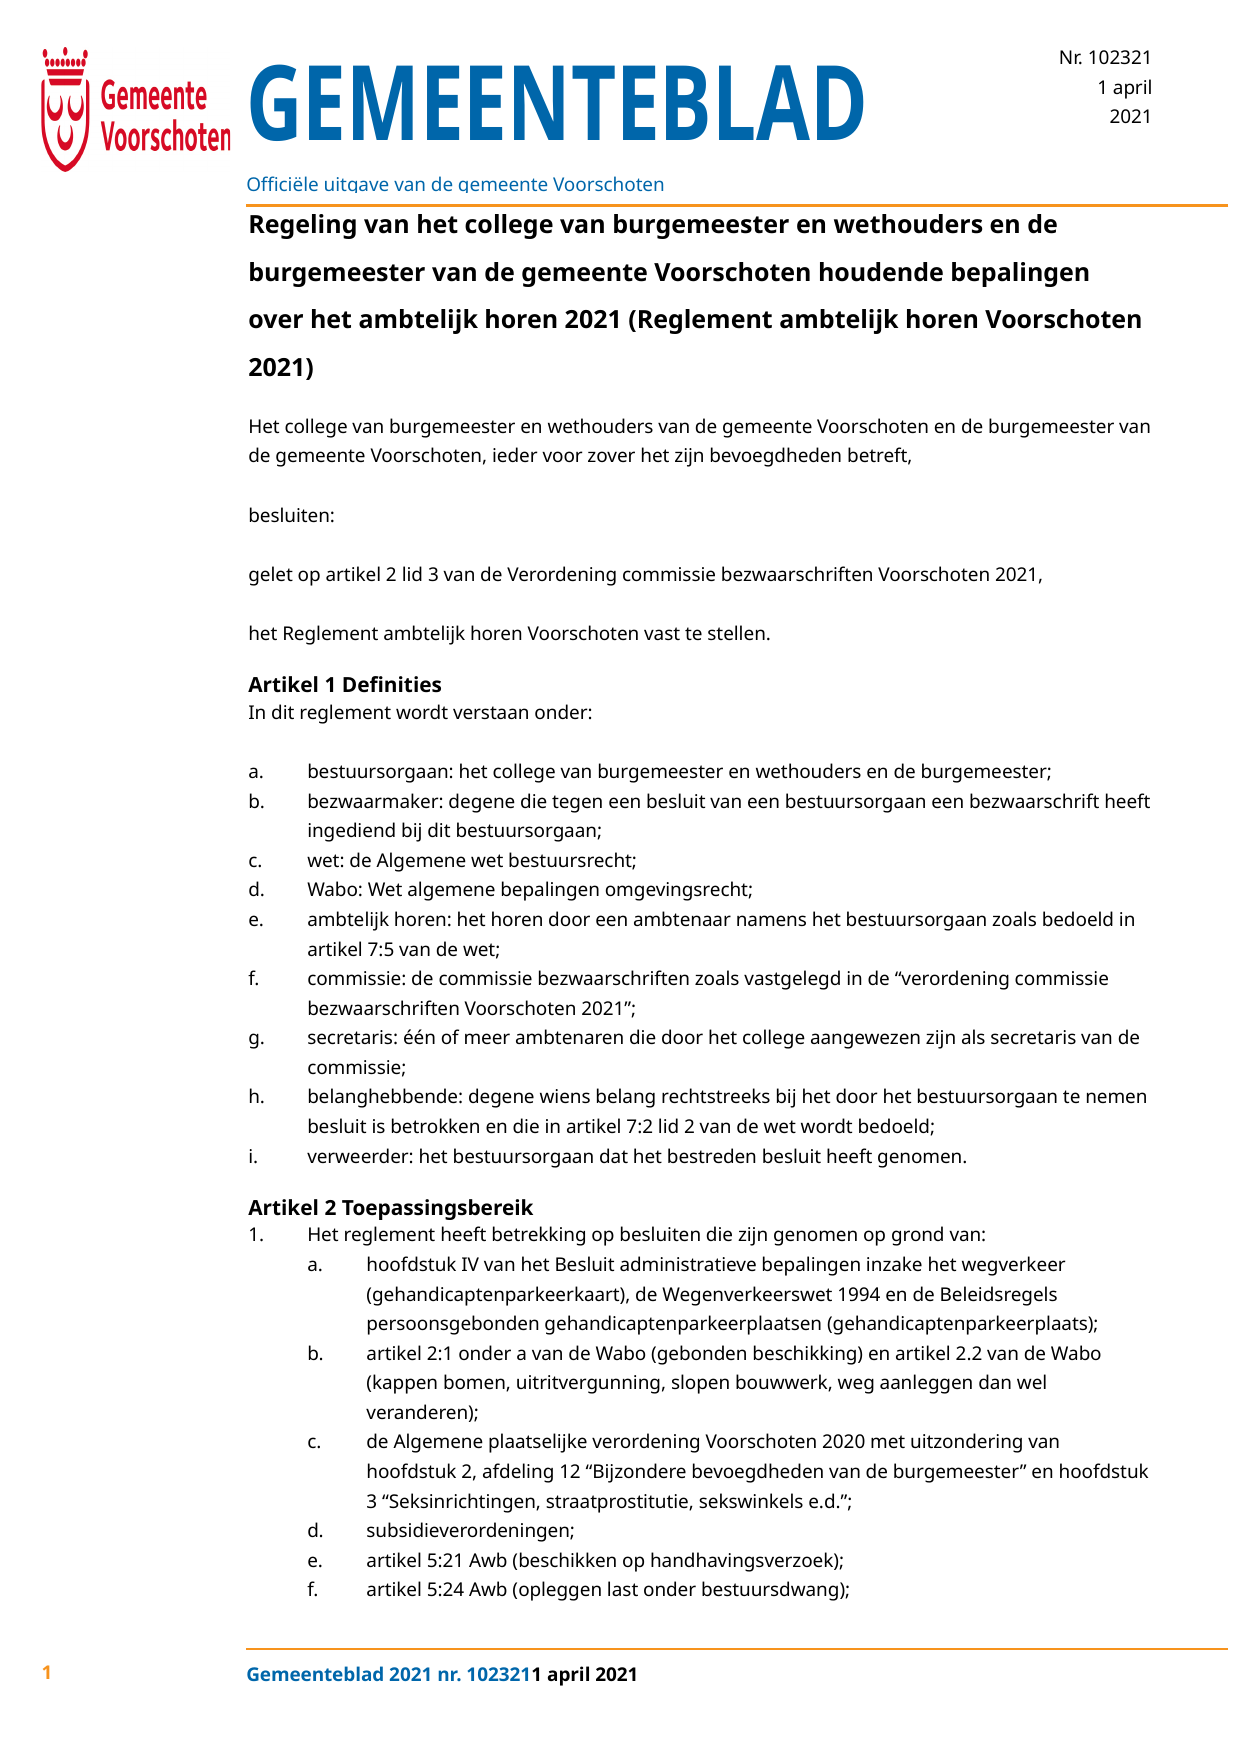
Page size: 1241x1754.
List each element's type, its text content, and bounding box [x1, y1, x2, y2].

text In dit reglement wordt verstaan onder: [248, 699, 1152, 725]
list artikel 2:1 onder a van de Wabo (gebonden beschikking) en artikel 2.2 van de Wabo (kappen bomen, uitritvergunning, slopen bouwwerk, weg aanleggen dan wel veranderen); [307, 1340, 1152, 1425]
list artikel 5:21 Awb (beschikken op handhavingsverzoek); [307, 1547, 1152, 1573]
list commissie: de commissie bezwaarschriften zoals vastgelegd in de “verordening commissie bezwaarschriften Voorschoten 2021”; [248, 965, 1152, 1021]
list bezwaarmaker: degene die tegen een besluit van een bestuursorgaan een bezwaarschrift heeft ingediend bij dit bestuursorgaan; [248, 788, 1152, 843]
list ambtelijk horen: het horen door een ambtenaar namens het bestuursorgaan zoals bedoeld in artikel 7:5 van de wet; [248, 906, 1152, 961]
text besluiten: [248, 502, 1152, 528]
list belanghebbende: degene wiens belang rechtstreeks bij het door het bestuursorgaan te nemen besluit is betrokken en die in artikel 7:2 lid 2 van de wet wordt bedoeld; [248, 1084, 1152, 1139]
picture [41, 47, 231, 172]
list secretaris: één of meer ambtenaren die door het college aangewezen zijn als secretaris van de commissie; [248, 1024, 1152, 1080]
text het Reglement ambtelijk horen Voorschoten vast te stellen. [248, 620, 1152, 646]
list de Algemene plaatselijke verordening Voorschoten 2020 met uitzondering van hoofdstuk 2, afdeling 12 “Bijzondere bevoegdheden van de burgemeester” en hoofdstuk 3 “Seksinrichtingen, straatprostitutie, sekswinkels e.d.”; [307, 1429, 1152, 1514]
text Regeling van het college van burgemeester en wethouders en de burgemeester van de gemeente Voorschoten houdende bepalingen over het ambtelijk horen 2021 (Reglement ambtelijk horen Voorschoten 2021) [248, 207, 1152, 384]
text Artikel 2 Toepassingsbereik [248, 1193, 1152, 1222]
list Het reglement heeft betrekking op besluiten die zijn genomen op grond van: [248, 1222, 1152, 1247]
list Wabo: Wet algemene bepalingen omgevingsrecht; [248, 877, 1152, 902]
list verweerder: het bestuursorgaan dat het bestreden besluit heeft genomen. [248, 1143, 1152, 1168]
text gelet op artikel 2 lid 3 van de Verordening commissie bezwaarschriften Voorschoten 2021, [248, 561, 1152, 587]
list bestuursorgaan: het college van burgemeester en wethouders en de burgemeester; [248, 758, 1152, 784]
list wet: de Algemene wet bestuursrecht; [248, 847, 1152, 873]
text Artikel 1 Definities [248, 671, 1152, 699]
list subsidieverordeningen; [307, 1517, 1152, 1543]
list hoofdstuk IV van het Besluit administratieve bepalingen inzake het wegverkeer (gehandicaptenparkeerkaart), de Wegenverkeerswet 1994 en de Beleidsregels persoonsgebonden gehandicaptenparkeerplaatsen (gehandicaptenparkeerplaats); [307, 1251, 1152, 1336]
text Het college van burgemeester en wethouders van de gemeente Voorschoten en de burgemeester van de gemeente Voorschoten, ieder voor zover het zijn bevoegdheden betreft, [248, 413, 1152, 468]
list artikel 5:24 Awb (opleggen last onder bestuursdwang); [307, 1577, 1152, 1602]
